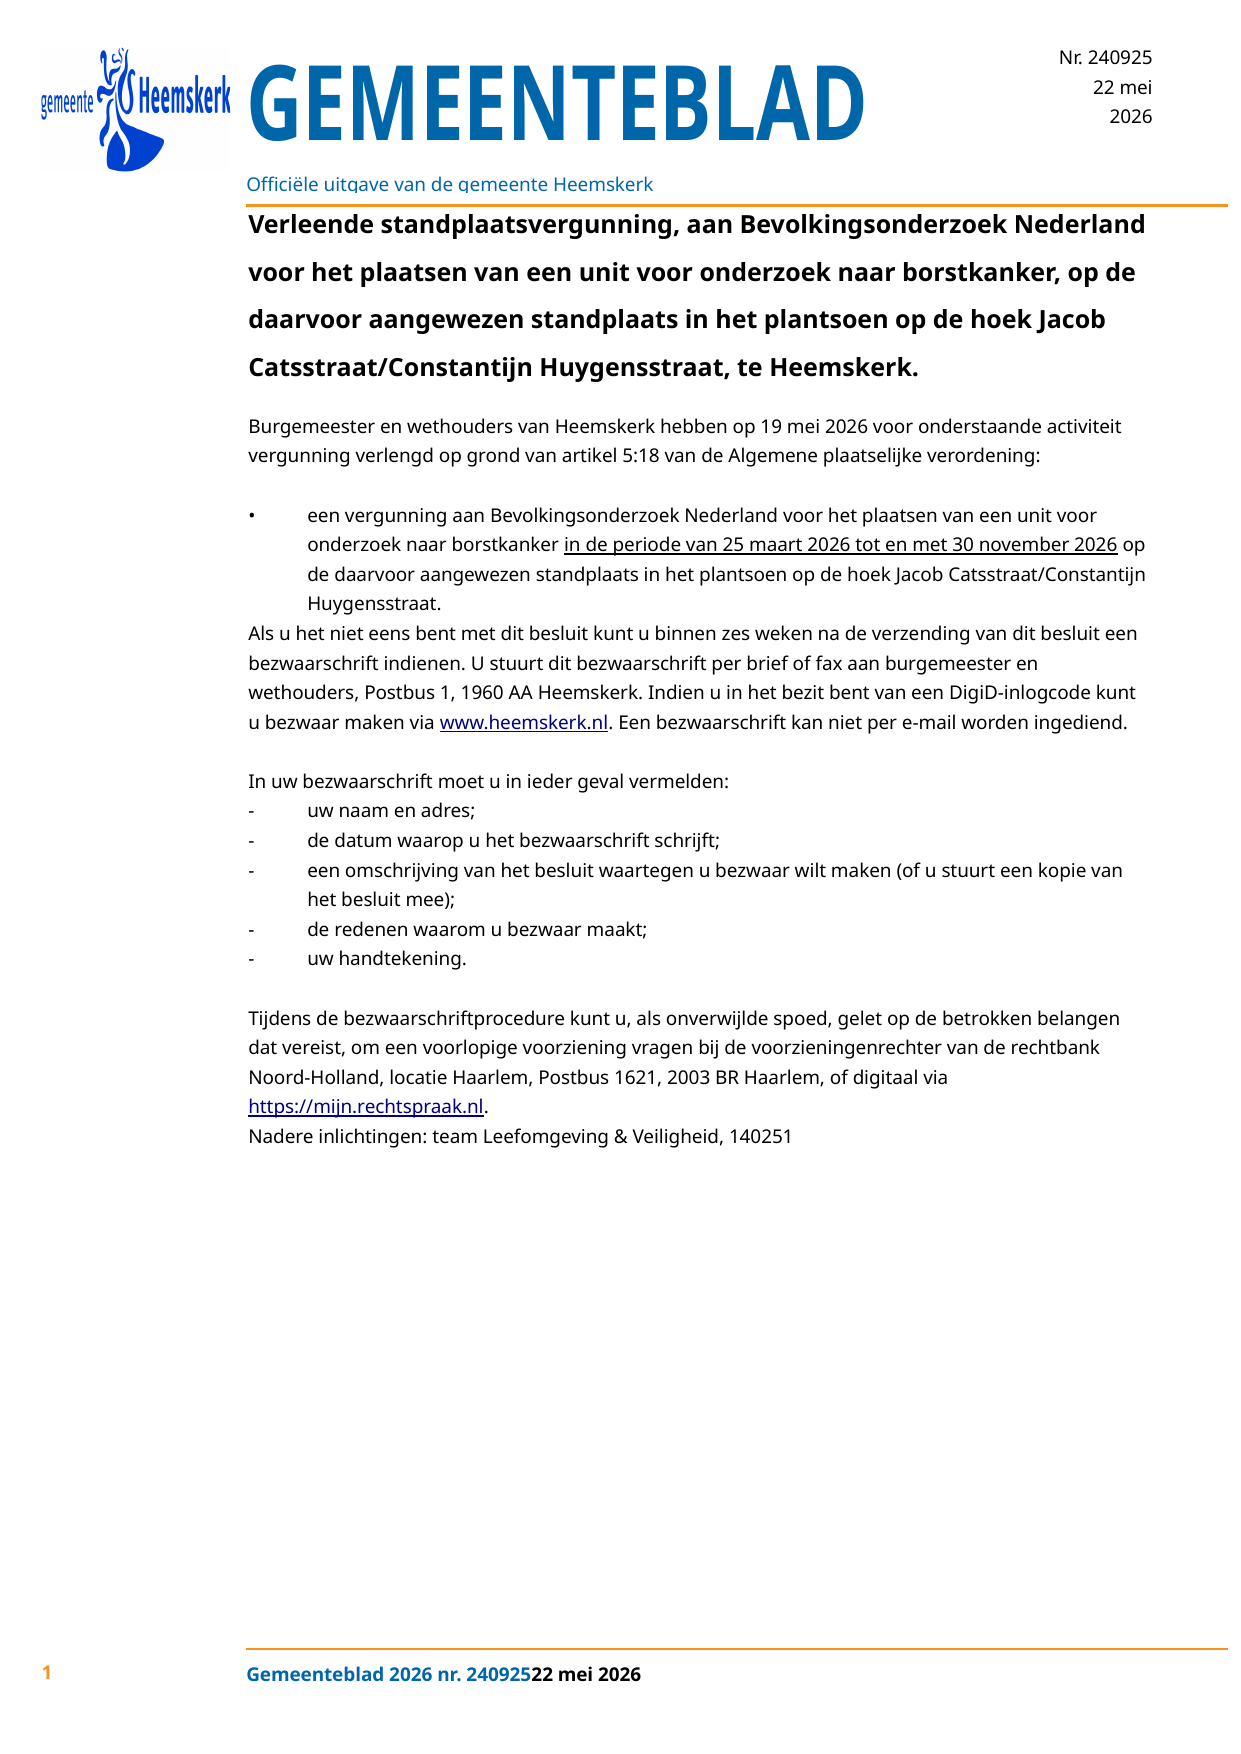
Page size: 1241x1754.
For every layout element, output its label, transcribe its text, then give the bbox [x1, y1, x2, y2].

text In uw bezwaarschrift moet u in ieder geval vermelden: [248, 768, 1152, 794]
list uw naam en adres; [248, 798, 1152, 823]
text Nadere inlichtingen: team Leefomgeving & Veiligheid, 140251 [248, 1123, 1152, 1149]
list de datum waarop u het bezwaarschrift schrijft; [248, 827, 1152, 853]
picture [41, 47, 231, 172]
list de redenen waarom u bezwaar maakt; [248, 916, 1152, 942]
text Tijdens de bezwaarschriftprocedure kunt u, als onverwijlde spoed, gelet op de betrokken belangen dat vereist, om een voorlopige voorziening vragen bij de voorzieningenrechter van de rechtbank Noord-Holland, locatie Haarlem, Postbus 1621, 2003 BR Haarlem, of digitaal via https://mijn.rechtspraak.nl. [248, 1005, 1152, 1119]
list een omschrijving van het besluit waartegen u bezwaar wilt maken (of u stuurt een kopie van het besluit mee); [248, 857, 1152, 912]
list een vergunning aan Bevolkingsonderzoek Nederland voor het plaatsen van een unit voor onderzoek naar borstkanker in de periode van 25 maart 2026 tot en met 30 november 2026 op de daarvoor aangewezen standplaats in het plantsoen op de hoek Jacob Catsstraat/Constantijn Huygensstraat. [248, 502, 1152, 616]
text Als u het niet eens bent met dit besluit kunt u binnen zes weken na de verzending van dit besluit een bezwaarschrift indienen. U stuurt dit bezwaarschrift per brief of fax aan burgemeester en wethouders, Postbus 1, 1960 AA Heemskerk. Indien u in het bezit bent van een DigiD-inlogcode kunt u bezwaar maken via www.heemskerk.nl. Een bezwaarschrift kan niet per e-mail worden ingediend. [248, 620, 1152, 735]
text Verleende standplaatsvergunning, aan Bevolkingsonderzoek Nederland voor het plaatsen van een unit voor onderzoek naar borstkanker, op de daarvoor aangewezen standplaats in het plantsoen op de hoek Jacob Catsstraat/Constantijn Huygensstraat, te Heemskerk. [248, 207, 1152, 384]
text Burgemeester en wethouders van Heemskerk hebben op 19 mei 2026 voor onderstaande activiteit vergunning verlengd op grond van artikel 5:18 van de Algemene plaatselijke verordening: [248, 413, 1152, 468]
list uw handtekening. [248, 946, 1152, 971]
